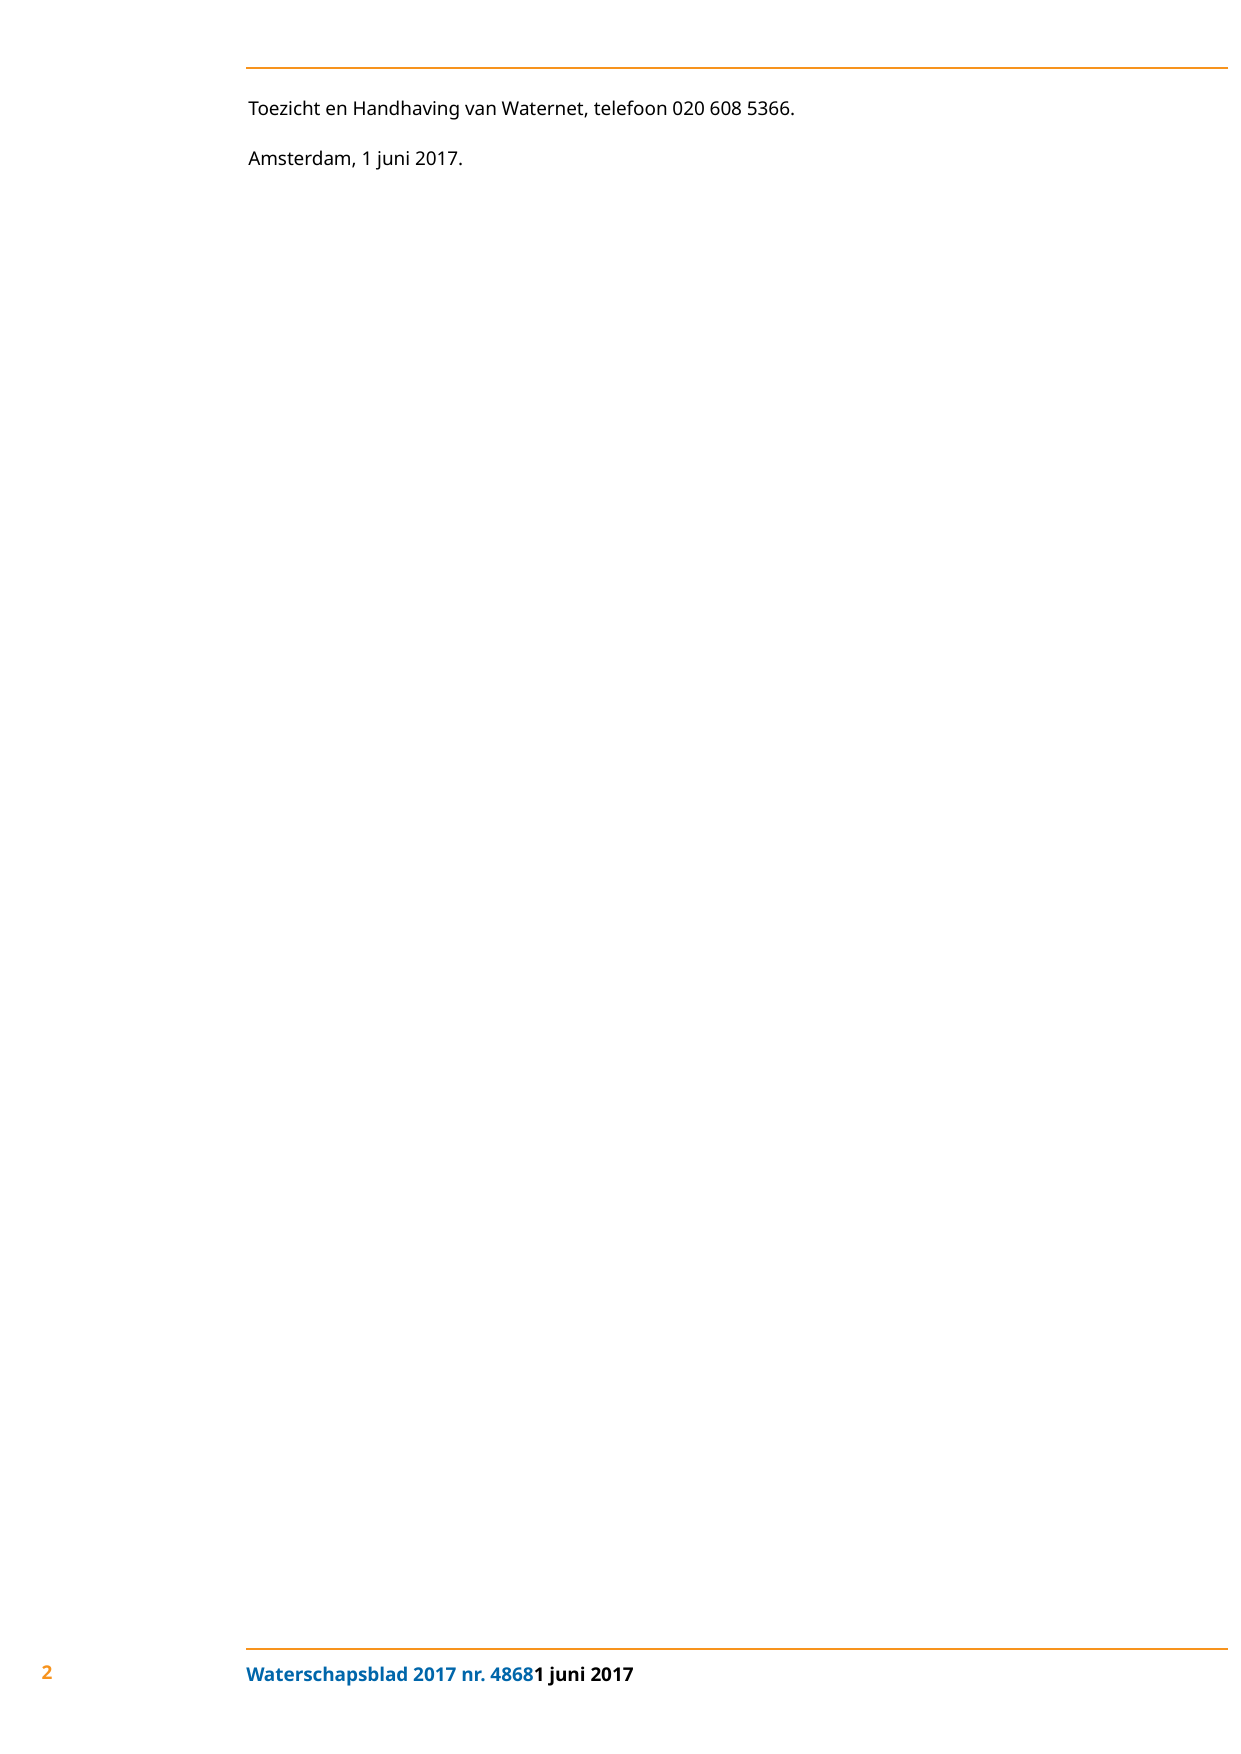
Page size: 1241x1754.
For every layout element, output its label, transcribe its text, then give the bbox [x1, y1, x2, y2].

text Amsterdam, 1 juni 2017. [248, 145, 1152, 171]
text Toezicht en Handhaving van Waternet, telefoon 020 608 5366. [248, 95, 1152, 121]
picture [41, 47, 231, 172]
